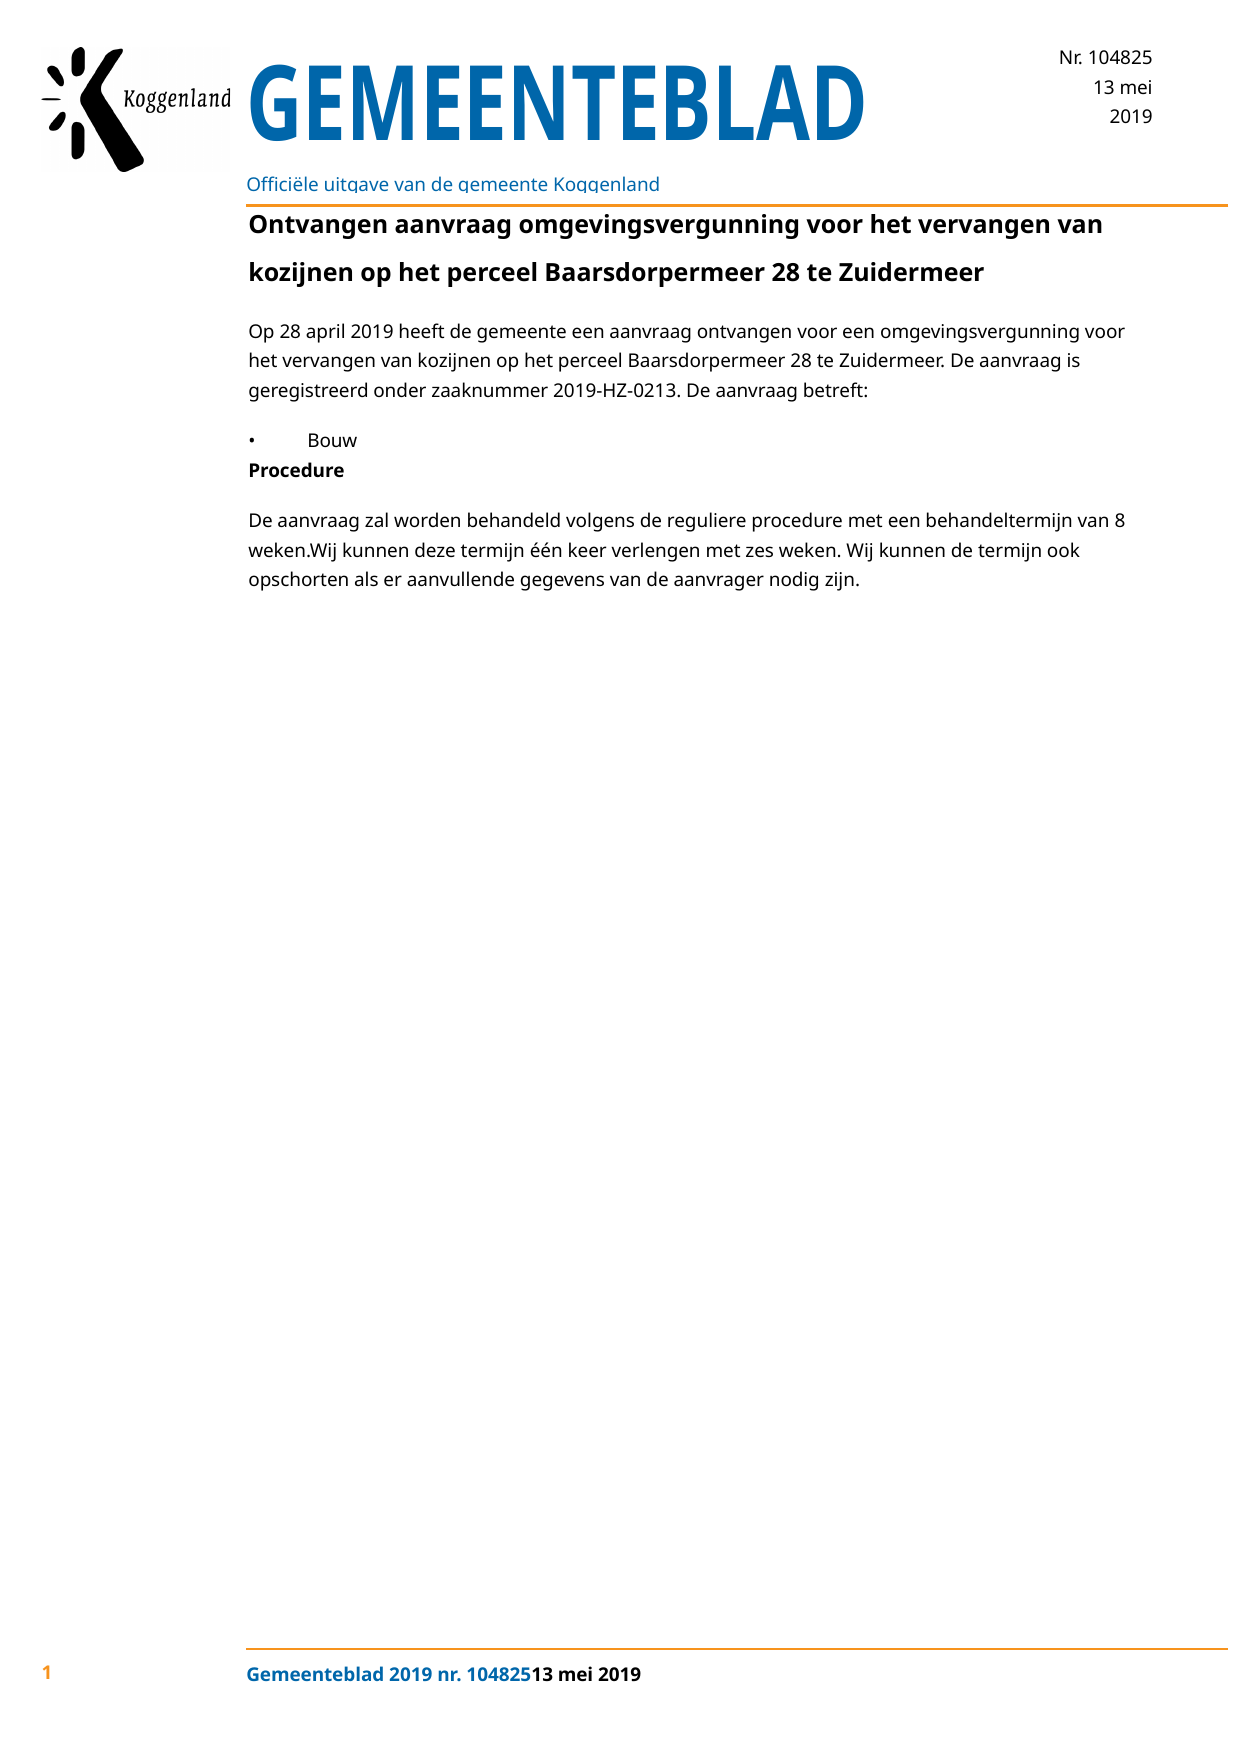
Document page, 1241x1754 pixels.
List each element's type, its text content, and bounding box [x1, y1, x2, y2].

text Procedure [248, 457, 1152, 483]
picture [41, 47, 231, 172]
text Ontvangen aanvraag omgevingsvergunning voor het vervangen van kozijnen op het perceel Baarsdorpermeer 28 te Zuidermeer [248, 207, 1152, 288]
text Op 28 april 2019 heeft de gemeente een aanvraag ontvangen voor een omgevingsvergunning voor het vervangen van kozijnen op het perceel Baarsdorpermeer 28 te Zuidermeer. De aanvraag is geregistreerd onder zaaknummer 2019-HZ-0213. De aanvraag betreft: [248, 318, 1152, 403]
text De aanvraag zal worden behandeld volgens de reguliere procedure met een behandeltermijn van 8 weken.Wij kunnen deze termijn één keer verlengen met zes weken. Wij kunnen de termijn ook opschorten als er aanvullende gegevens van de aanvrager nodig zijn. [248, 507, 1152, 592]
list Bouw [248, 427, 1152, 453]
